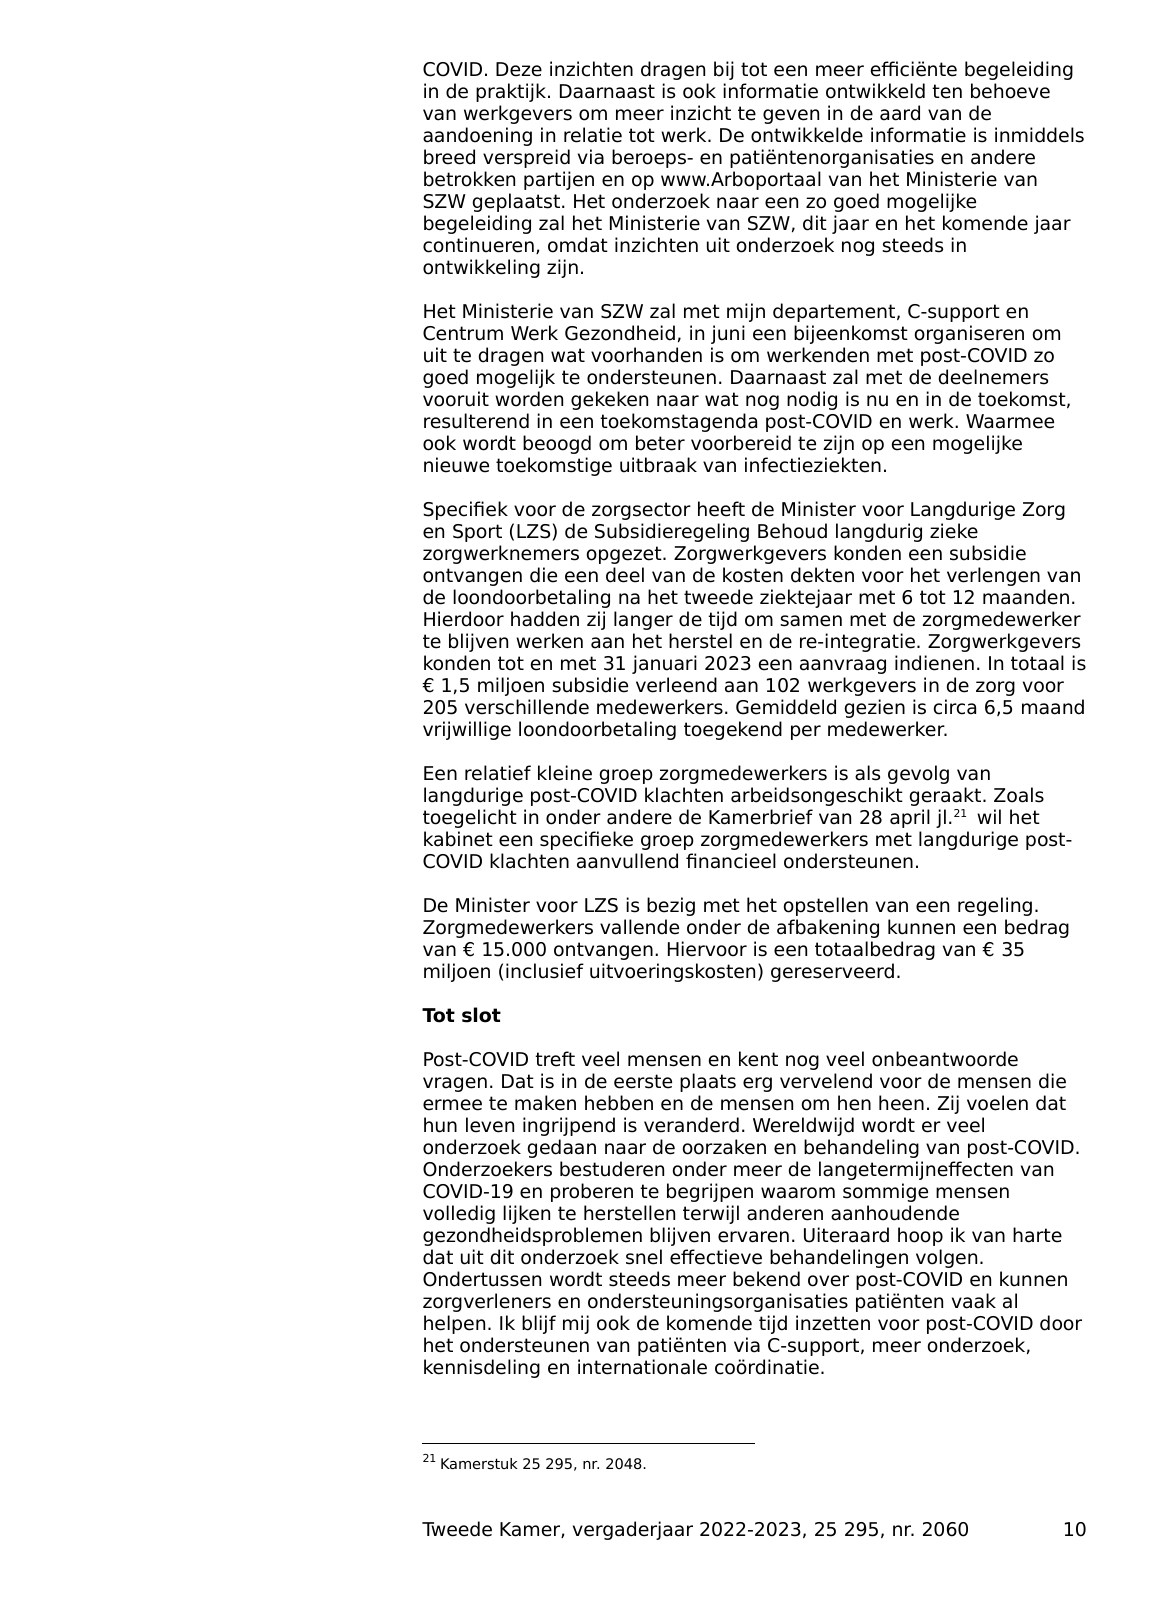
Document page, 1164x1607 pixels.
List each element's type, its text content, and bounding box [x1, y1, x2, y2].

text Specifiek voor de zorgsector heeft de Minister voor Langdurige Zorg en Sport (LZS) de Subsidieregeling Behoud langdurig zieke zorgwerknemers opgezet. Zorgwerkgevers konden een subsidie ontvangen die een deel van de kosten dekten voor het verlengen van de loondoorbetaling na het tweede ziektejaar met 6 tot 12 maanden. Hierdoor hadden zij langer de tijd om samen met de zorgmedewerker te blijven werken aan het herstel en de re-integratie. Zorgwerkgevers konden tot en met 31 januari 2023 een aanvraag indienen. In totaal is € 1,5 miljoen subsidie verleend aan 102 werkgevers in de zorg voor 205 verschillende medewerkers. Gemiddeld gezien is circa 6,5 maand vrijwillige loondoorbetaling toegekend per medewerker. [422, 499, 1087, 741]
text Post-COVID treft veel mensen en kent nog veel onbeantwoorde vragen. Dat is in de eerste plaats erg vervelend voor de mensen die ermee te maken hebben en de mensen om hen heen. Zij voelen dat hun leven ingrijpend is veranderd. Wereldwijd wordt er veel onderzoek gedaan naar de oorzaken en behandeling van post-COVID. Onderzoekers bestuderen onder meer de langetermijneffecten van COVID-19 en proberen te begrijpen waarom sommige mensen volledig lijken te herstellen terwijl anderen aanhoudende gezondheidsproblemen blijven ervaren. Uiteraard hoop ik van harte dat uit dit onderzoek snel effectieve behandelingen volgen. Ondertussen wordt steeds meer bekend over post-COVID en kunnen zorgverleners en ondersteuningsorganisaties patiënten vaak al helpen. Ik blijf mij ook de komende tijd inzetten voor post-COVID door het ondersteunen van patiënten via C-support, meer onderzoek, kennisdeling en internationale coördinatie. [422, 1049, 1087, 1379]
text Een relatief kleine groep zorgmedewerkers is als gevolg van langdurige post-COVID klachten arbeidsongeschikt geraakt. Zoals toegelicht in onder andere de Kamerbrief van 28 april jl. wil het kabinet een specifieke groep zorgmedewerkers met langdurige post-COVID klachten aanvullend financieel ondersteunen. [422, 763, 1087, 873]
text Het Ministerie van SZW zal met mijn departement, C-support en Centrum Werk Gezondheid, in juni een bijeenkomst organiseren om uit te dragen wat voorhanden is om werkenden met post-COVID zo goed mogelijk te ondersteunen. Daarnaast zal met de deelnemers vooruit worden gekeken naar wat nog nodig is nu en in de toekomst, resulterend in een toekomstagenda post-COVID en werk. Waarmee ook wordt beoogd om beter voorbereid te zijn op een mogelijke nieuwe toekomstige uitbraak van infectieziekten. [422, 301, 1087, 477]
text De Minister voor LZS is bezig met het opstellen van een regeling. Zorgmedewerkers vallende onder de afbakening kunnen een bedrag van € 15.000 ontvangen. Hiervoor is een totaalbedrag van € 35 miljoen (inclusief uitvoeringskosten) gereserveerd. [422, 895, 1087, 983]
text COVID. Deze inzichten dragen bij tot een meer efficiënte begeleiding in de praktijk. Daarnaast is ook informatie ontwikkeld ten behoeve van werkgevers om meer inzicht te geven in de aard van de aandoening in relatie tot werk. De ontwikkelde informatie is inmiddels breed verspreid via beroeps- en patiëntenorganisaties en andere betrokken partijen en op www.Arboportaal van het Ministerie van SZW geplaatst. Het onderzoek naar een zo goed mogelijke begeleiding zal het Ministerie van SZW, dit jaar en het komende jaar continueren, omdat inzichten uit onderzoek nog steeds in ontwikkeling zijn. [422, 59, 1087, 279]
text Kamerstuk 25 295, nr. 2048. [422, 1452, 1087, 1474]
subtitle Tot slot [422, 1005, 1087, 1027]
